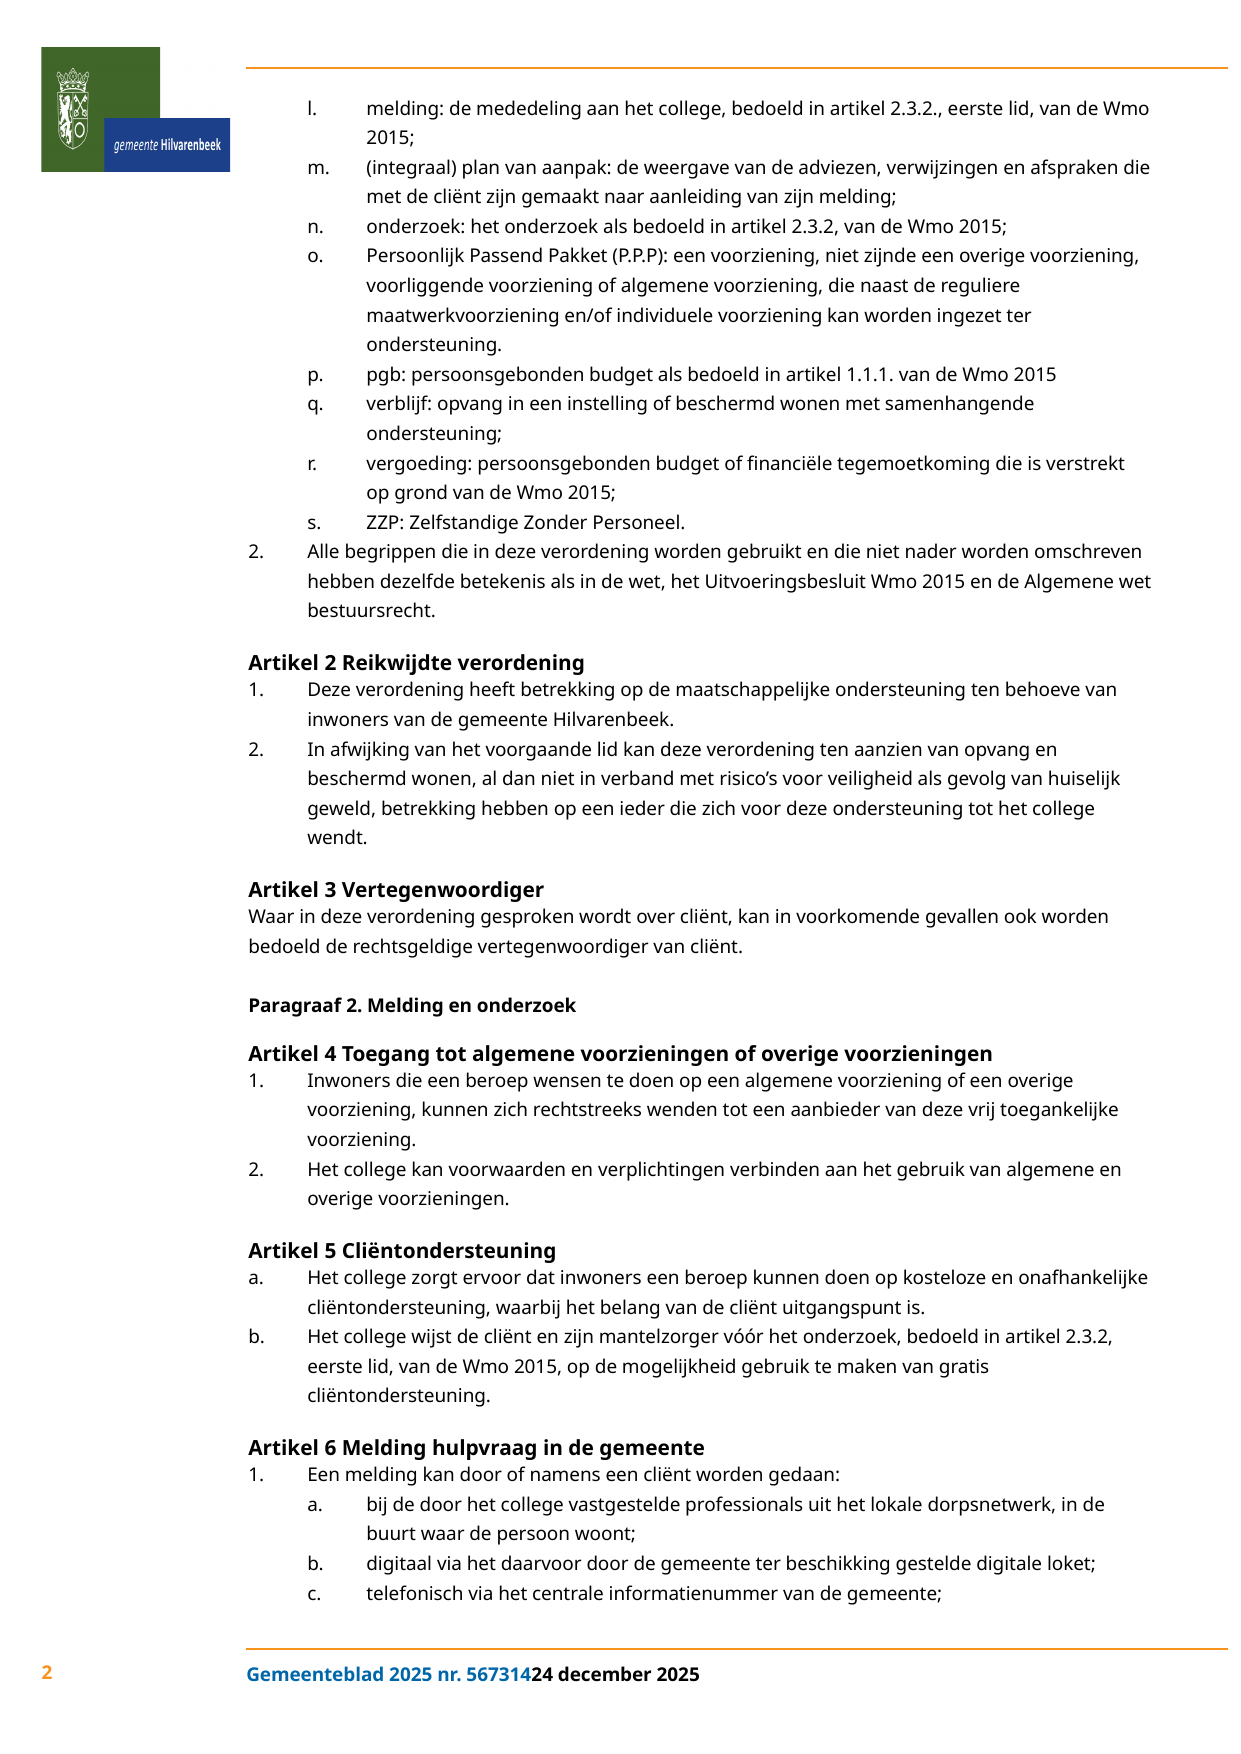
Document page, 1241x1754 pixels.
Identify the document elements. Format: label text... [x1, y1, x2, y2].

text Paragraaf 2. Melding en onderzoek [248, 992, 1152, 1018]
text Artikel 4 Toegang tot algemene voorzieningen of overige voorzieningen [248, 1039, 1152, 1067]
text Artikel 3 Vertegenwoordiger [248, 875, 1152, 903]
list verblijf: opvang in een instelling of beschermd wonen met samenhangende ondersteuning; [307, 391, 1152, 446]
list Het college zorgt ervoor dat inwoners een beroep kunnen doen op kosteloze en onafhankelijke cliëntondersteuning, waarbij het belang van de cliënt uitgangspunt is. [248, 1264, 1152, 1319]
list (integraal) plan van aanpak: de weergave van de adviezen, verwijzingen en afspraken die met de cliënt zijn gemaakt naar aanleiding van zijn melding; [307, 154, 1152, 209]
list Het college kan voorwaarden en verplichtingen verbinden aan het gebruik van algemene en overige voorzieningen. [248, 1156, 1152, 1211]
list Deze verordening heeft betrekking op de maatschappelijke ondersteuning ten behoeve van inwoners van de gemeente Hilvarenbeek. [248, 677, 1152, 732]
text Waar in deze verordening gesproken wordt over cliënt, kan in voorkomende gevallen ook worden bedoeld de rechtsgeldige vertegenwoordiger van cliënt. [248, 903, 1152, 959]
list In afwijking van het voorgaande lid kan deze verordening ten aanzien van opvang en beschermd wonen, al dan niet in verband met risico’s voor veiligheid als gevolg van huiselijk geweld, betrekking hebben op een ieder die zich voor deze ondersteuning tot het college wendt. [248, 736, 1152, 850]
list vergoeding: persoonsgebonden budget of financiële tegemoetkoming die is verstrekt op grond van de Wmo 2015; [307, 450, 1152, 505]
list Het college wijst de cliënt en zijn mantelzorger vóór het onderzoek, bedoeld in artikel 2.3.2, eerste lid, van de Wmo 2015, op de mogelijkheid gebruik te maken van gratis cliëntondersteuning. [248, 1323, 1152, 1408]
list bij de door het college vastgestelde professionals uit het lokale dorpsnetwerk, in de buurt waar de persoon woont; [307, 1491, 1152, 1546]
text Artikel 6 Melding hulpvraag in de gemeente [248, 1433, 1152, 1461]
list Alle begrippen die in deze verordening worden gebruikt en die niet nader worden omschreven hebben dezelfde betekenis als in de wet, het Uitvoeringsbesluit Wmo 2015 en de Algemene wet bestuursrecht. [248, 538, 1152, 623]
picture [41, 47, 231, 172]
list telefonisch via het centrale informatienummer van de gemeente; [307, 1580, 1152, 1606]
list onderzoek: het onderzoek als bedoeld in artikel 2.3.2, van de Wmo 2015; [307, 213, 1152, 239]
list melding: de mededeling aan het college, bedoeld in artikel 2.3.2., eerste lid, van de Wmo 2015; [307, 95, 1152, 150]
list ZZP: Zelfstandige Zonder Personeel. [307, 509, 1152, 535]
list Een melding kan door of namens een cliënt worden gedaan: [248, 1461, 1152, 1487]
list Persoonlijk Passend Pakket (P.P.P): een voorziening, niet zijnde een overige voorziening, voorliggende voorziening of algemene voorziening, die naast de reguliere maatwerkvoorziening en/of individuele voorziening kan worden ingezet ter ondersteuning. [307, 243, 1152, 357]
text Artikel 2 Reikwijdte verordening [248, 648, 1152, 677]
list pgb: persoonsgebonden budget als bedoeld in artikel 1.1.1. van de Wmo 2015 [307, 361, 1152, 387]
text Artikel 5 Cliëntondersteuning [248, 1236, 1152, 1264]
list Inwoners die een beroep wensen te doen op een algemene voorziening of een overige voorziening, kunnen zich rechtstreeks wenden tot een aanbieder van deze vrij toegankelijke voorziening. [248, 1067, 1152, 1152]
list digitaal via het daarvoor door de gemeente ter beschikking gestelde digitale loket; [307, 1550, 1152, 1576]
